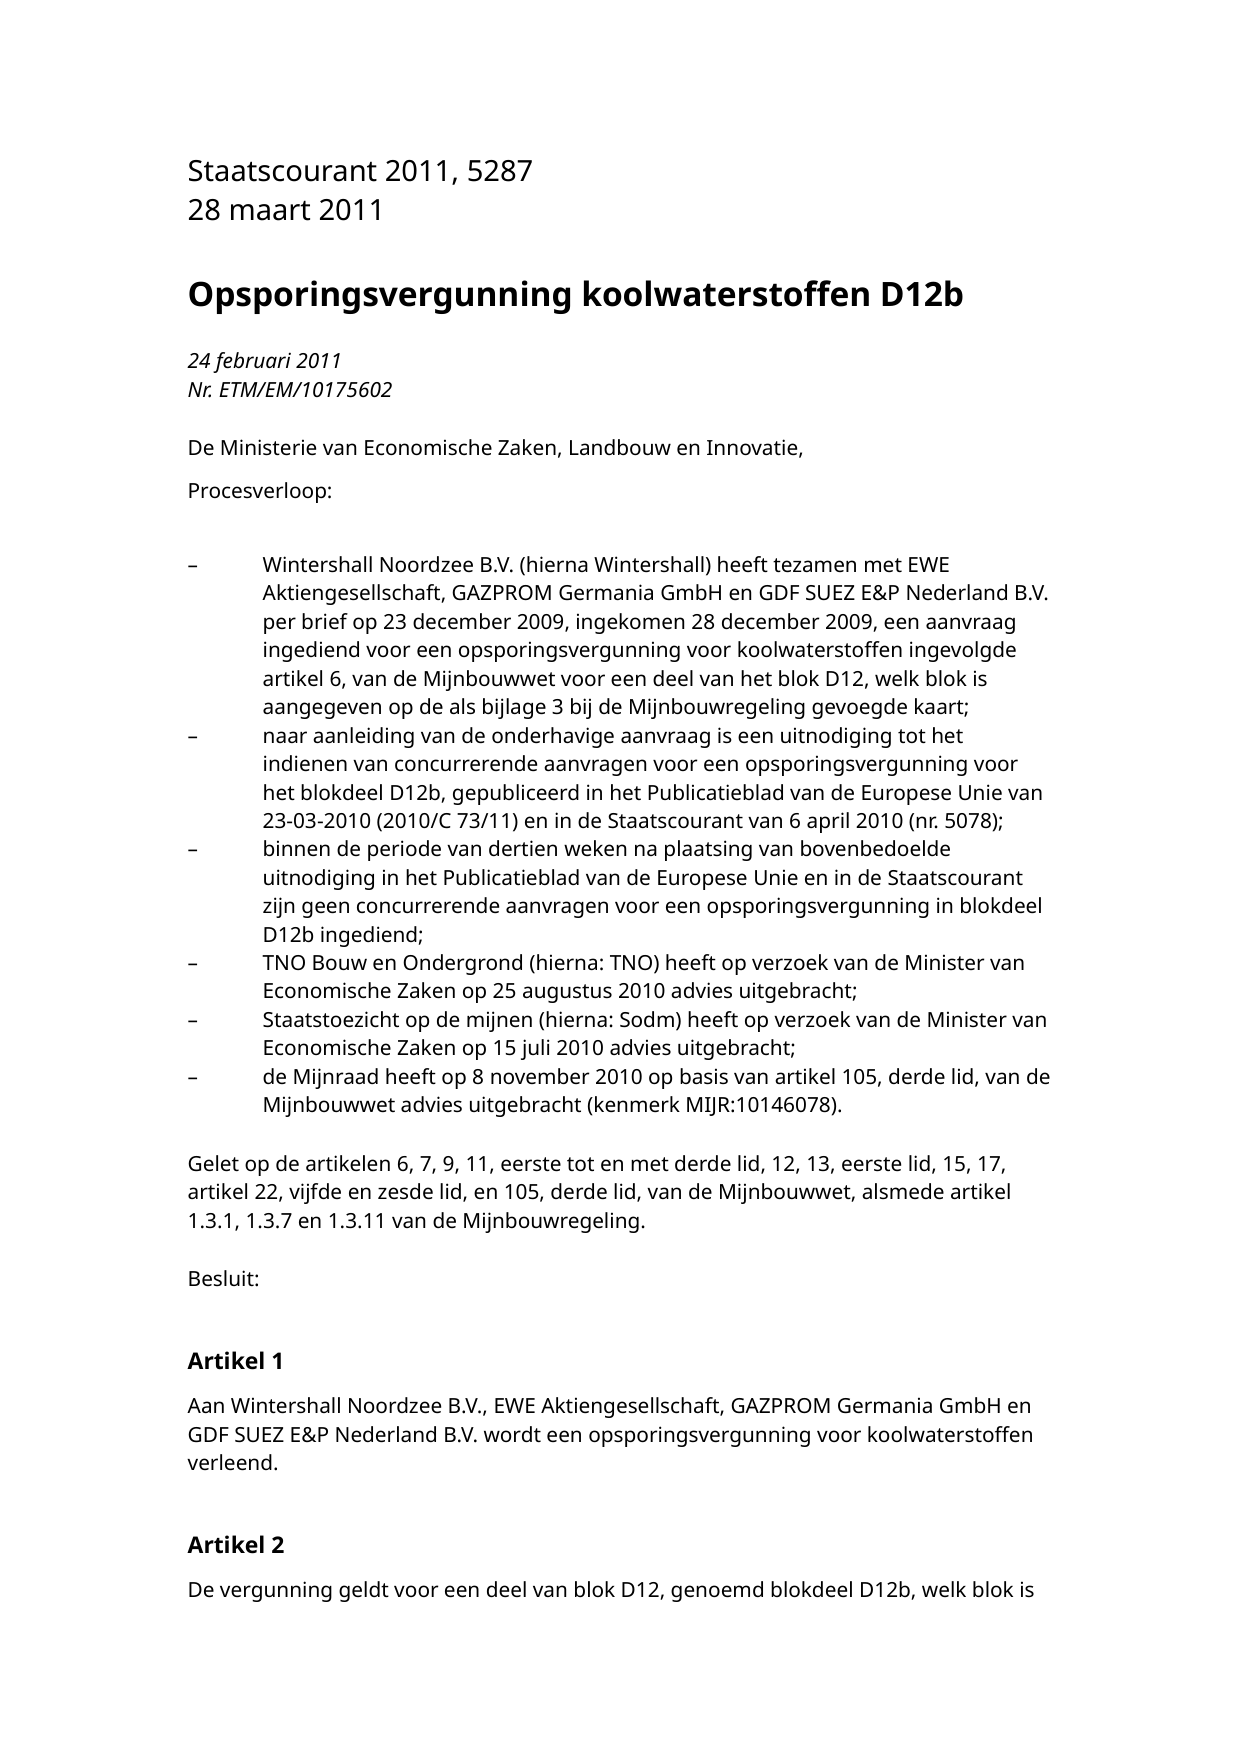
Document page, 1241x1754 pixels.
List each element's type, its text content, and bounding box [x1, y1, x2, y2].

text Gelet op de artikelen 6, 7, 9, 11, eerste tot en met derde lid, 12, 13, eerste lid, 15, 17, artikel 22, vijfde en zesde lid, en 105, derde lid, van de Mijnbouwwet, alsmede artikel 1.3.1, 1.3.7 en 1.3.11 van de Mijnbouwregeling. [187, 1149, 1053, 1234]
text 24 februari 2011 [187, 346, 1053, 375]
text 28 maart 2011 [187, 190, 1053, 229]
list binnen de periode van dertien weken na plaatsing van bovenbedoelde uitnodiging in het Publicatieblad van de Europese Unie en in de Staatscourant zijn geen concurrerende aanvragen voor een opsporingsvergunning in blokdeel D12b ingediend; [187, 834, 1053, 948]
text Nr. ETM/EM/10175602 [187, 375, 1053, 403]
text Procesverloop: [187, 477, 1053, 505]
text De Ministerie van Economische Zaken, Landbouw en Innovatie, [187, 433, 1053, 462]
list naar aanleiding van de onderhavige aanvraag is een uitnodiging tot het indienen van concurrerende aanvragen voor een opsporingsvergunning voor het blokdeel D12b, gepubliceerd in het Publicatieblad van de Europese Unie van 23-03-2010 (2010/C 73/11) en in de Staatscourant van 6 april 2010 (nr. 5078); [187, 721, 1053, 834]
subtitle Artikel 1 [187, 1345, 1053, 1376]
list Wintershall Noordzee B.V. (hierna Wintershall) heeft tezamen met EWE Aktiengesellschaft, GAZPROM Germania GmbH en GDF SUEZ E&P Nederland B.V. per brief op 23 december 2009, ingekomen 28 december 2009, een aanvraag ingediend voor een opsporingsvergunning voor koolwaterstoffen ingevolgde artikel 6, van de Mijnbouwwet voor een deel van het blok D12, welk blok is aangegeven op de als bijlage 3 bij de Mijnbouwregeling gevoegde kaart; [187, 550, 1053, 721]
text Aan Wintershall Noordzee B.V., EWE Aktiengesellschaft, GAZPROM Germania GmbH en GDF SUEZ E&P Nederland B.V. wordt een opsporingsvergunning voor koolwaterstoffen verleend. [187, 1391, 1053, 1477]
subtitle Artikel 2 [187, 1529, 1053, 1560]
subtitle Opsporingsvergunning koolwaterstoffen D12b [187, 271, 1053, 316]
list de Mijnraad heeft op 8 november 2010 op basis van artikel 105, derde lid, van de Mijnbouwwet advies uitgebracht (kenmerk MIJR:10146078). [187, 1062, 1053, 1119]
text Staatscourant 2011, 5287 [187, 150, 1053, 190]
text Besluit: [187, 1264, 1053, 1293]
text De vergunning geldt voor een deel van blok D12, genoemd blokdeel D12b, welk blok is [187, 1575, 1053, 1604]
list TNO Bouw en Ondergrond (hierna: TNO) heeft op verzoek van de Minister van Economische Zaken op 25 augustus 2010 advies uitgebracht; [187, 948, 1053, 1005]
list Staatstoezicht op de mijnen (hierna: Sodm) heeft op verzoek van de Minister van Economische Zaken op 15 juli 2010 advies uitgebracht; [187, 1005, 1053, 1062]
